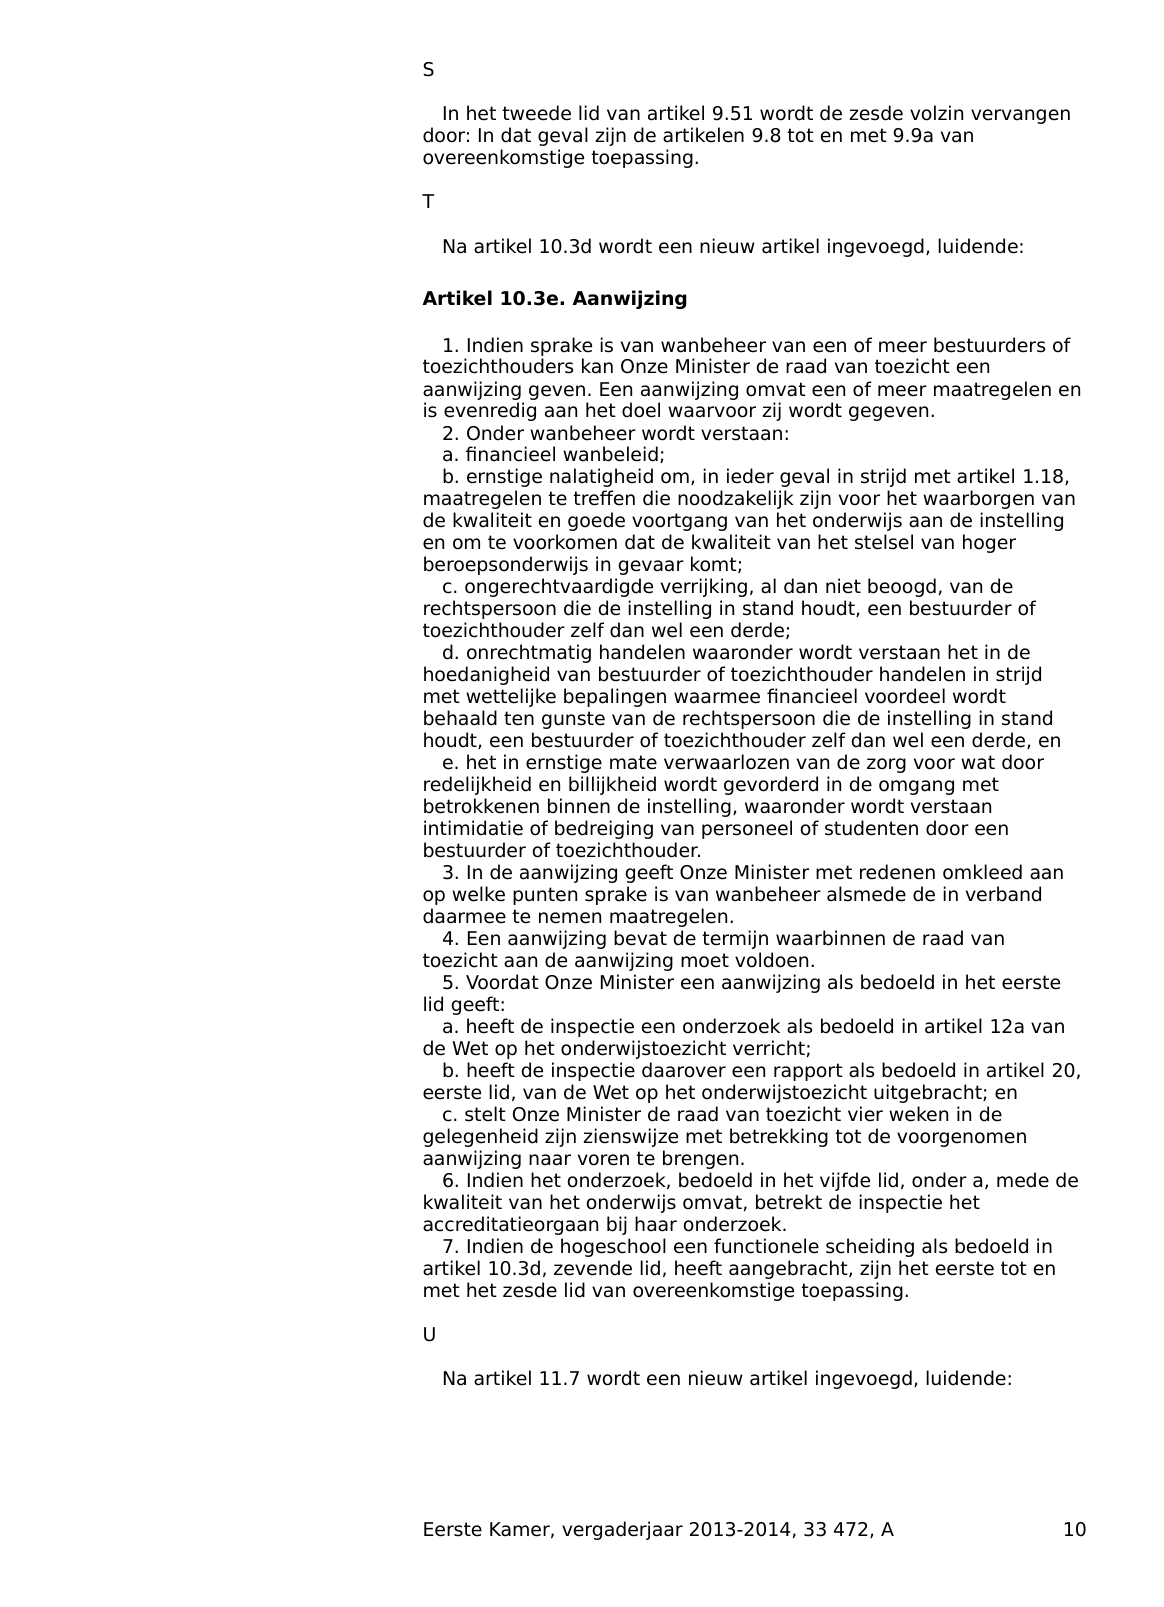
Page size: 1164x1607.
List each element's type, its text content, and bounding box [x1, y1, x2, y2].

text In het tweede lid van artikel 9.51 wordt de zesde volzin vervangen door: In dat geval zijn de artikelen 9.8 tot en met 9.9a van overeenkomstige toepassing. [422, 103, 1087, 169]
text 1. Indien sprake is van wanbeheer van een of meer bestuurders of toezichthouders kan Onze Minister de raad van toezicht een aanwijzing geven. Een aanwijzing omvat een of meer maatregelen en is evenredig aan het doel waarvoor zij wordt gegeven. [422, 334, 1087, 422]
text e. het in ernstige mate verwaarlozen van de zorg voor wat door redelijkheid en billijkheid wordt gevorderd in de omgang met betrokkenen binnen de instelling, waaronder wordt verstaan intimidatie of bedreiging van personeel of studenten door een bestuurder of toezichthouder. [422, 752, 1087, 862]
text S [422, 59, 1087, 81]
text Na artikel 11.7 wordt een nieuw artikel ingevoegd, luidende: [422, 1368, 1087, 1390]
text a. financieel wanbeleid; [422, 444, 1087, 466]
text Na artikel 10.3d wordt een nieuw artikel ingevoegd, luidende: [422, 236, 1087, 257]
text a. heeft de inspectie een onderzoek als bedoeld in artikel 12a van de Wet op het onderwijstoezicht verricht; [422, 1016, 1087, 1060]
text c. stelt Onze Minister de raad van toezicht vier weken in de gelegenheid zijn zienswijze met betrekking tot de voorgenomen aanwijzing naar voren te brengen. [422, 1104, 1087, 1170]
text 7. Indien de hogeschool een functionele scheiding als bedoeld in artikel 10.3d, zevende lid, heeft aangebracht, zijn het eerste tot en met het zesde lid van overeenkomstige toepassing. [422, 1236, 1087, 1302]
text 5. Voordat Onze Minister een aanwijzing als bedoeld in het eerste lid geeft: [422, 972, 1087, 1016]
text 2. Onder wanbeheer wordt verstaan: [422, 422, 1087, 444]
text c. ongerechtvaardigde verrijking, al dan niet beoogd, van de rechtspersoon die de instelling in stand houdt, een bestuurder of toezichthouder zelf dan wel een derde; [422, 576, 1087, 642]
subtitle Artikel 10.3e. Aanwijzing [422, 287, 1087, 309]
text T [422, 191, 1087, 213]
text 3. In de aanwijzing geeft Onze Minister met redenen omkleed aan op welke punten sprake is van wanbeheer alsmede de in verband daarmee te nemen maatregelen. [422, 862, 1087, 928]
text 6. Indien het onderzoek, bedoeld in het vijfde lid, onder a, mede de kwaliteit van het onderwijs omvat, betrekt de inspectie het accreditatieorgaan bij haar onderzoek. [422, 1170, 1087, 1236]
text b. ernstige nalatigheid om, in ieder geval in strijd met artikel 1.18, maatregelen te treffen die noodzakelijk zijn voor het waarborgen van de kwaliteit en goede voortgang van het onderwijs aan de instelling en om te voorkomen dat de kwaliteit van het stelsel van hoger beroepsonderwijs in gevaar komt; [422, 466, 1087, 576]
text U [422, 1324, 1087, 1346]
text 4. Een aanwijzing bevat de termijn waarbinnen de raad van toezicht aan de aanwijzing moet voldoen. [422, 928, 1087, 972]
text b. heeft de inspectie daarover een rapport als bedoeld in artikel 20, eerste lid, van de Wet op het onderwijstoezicht uitgebracht; en [422, 1060, 1087, 1104]
text d. onrechtmatig handelen waaronder wordt verstaan het in de hoedanigheid van bestuurder of toezichthouder handelen in strijd met wettelijke bepalingen waarmee financieel voordeel wordt behaald ten gunste van de rechtspersoon die de instelling in stand houdt, een bestuurder of toezichthouder zelf dan wel een derde, en [422, 642, 1087, 752]
